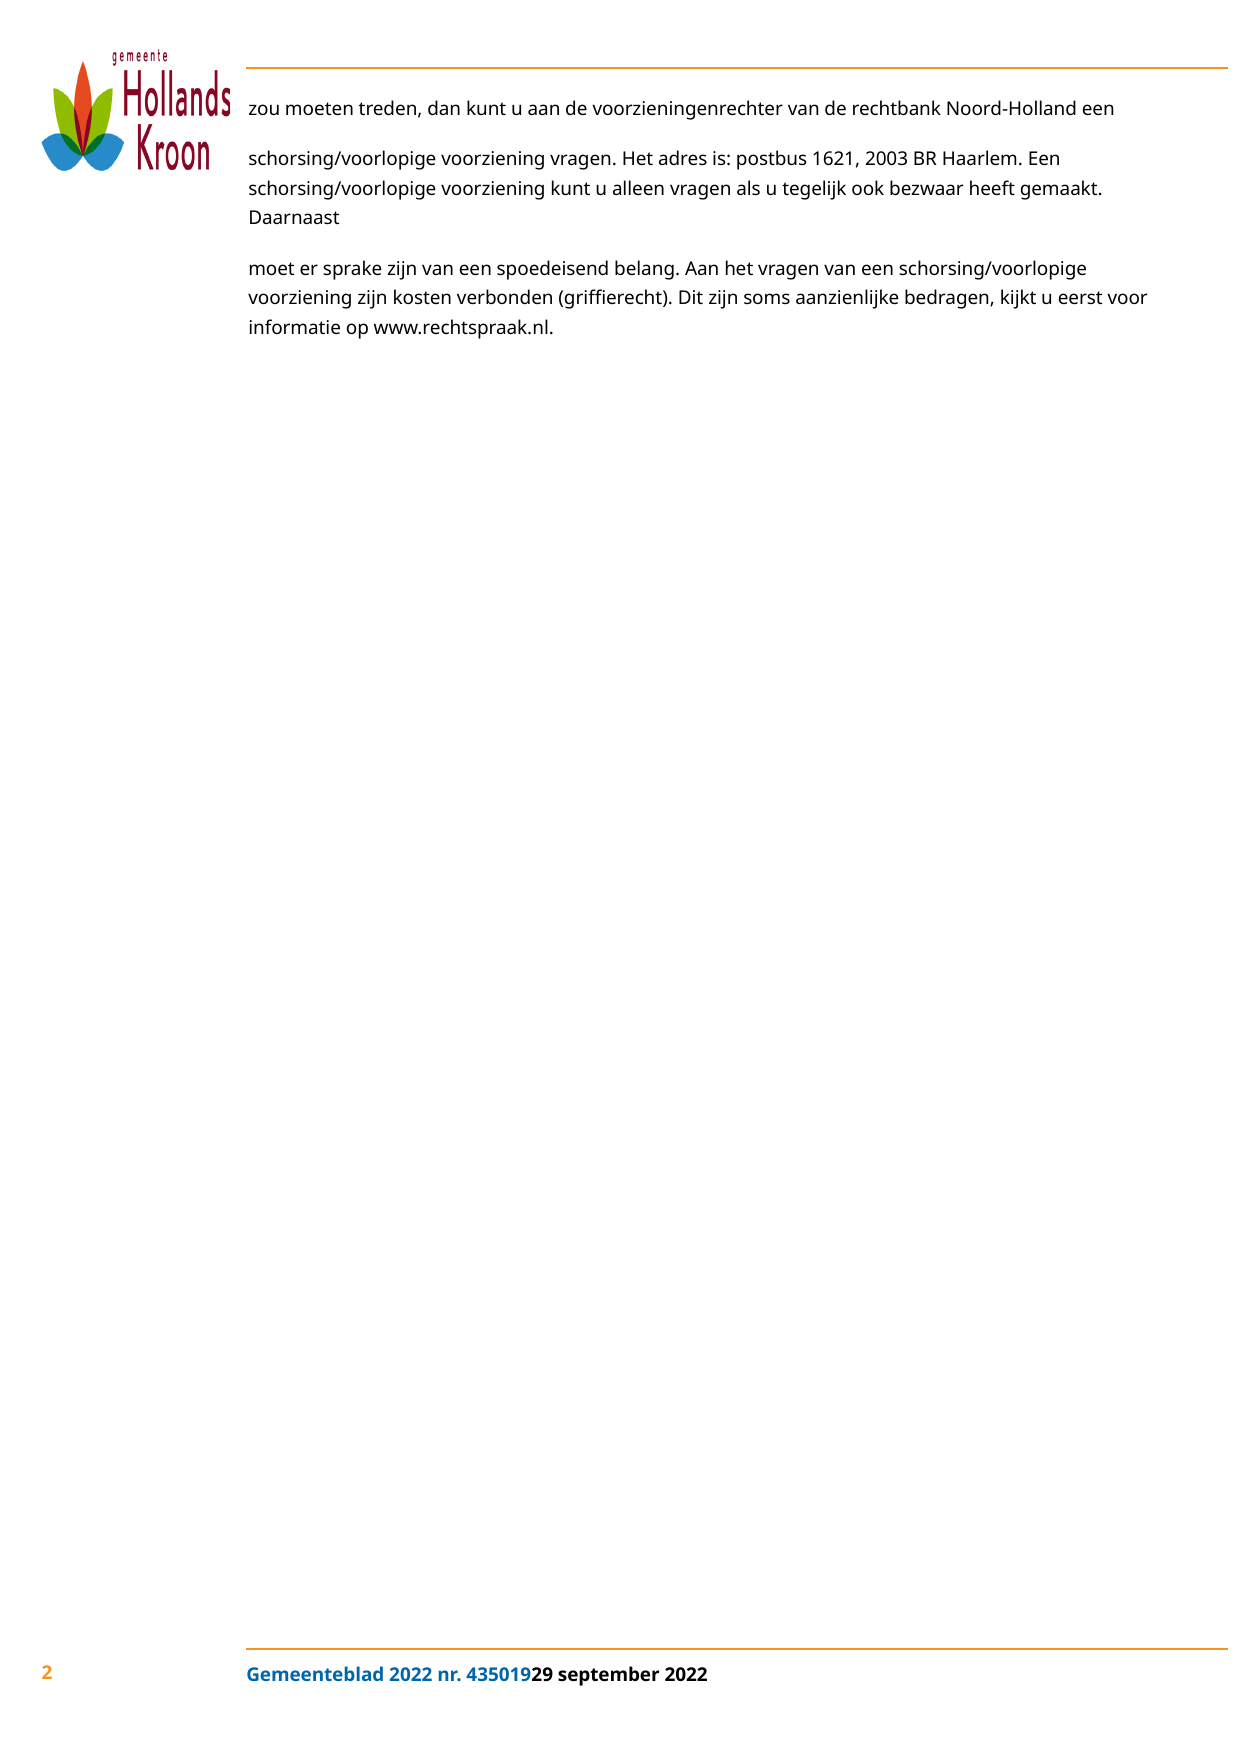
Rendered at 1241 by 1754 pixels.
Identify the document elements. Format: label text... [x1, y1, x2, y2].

text schorsing/voorlopige voorziening vragen. Het adres is: postbus 1621, 2003 BR Haarlem. Een schorsing/voorlopige voorziening kunt u alleen vragen als u tegelijk ook bezwaar heeft gemaakt. Daarnaast [248, 145, 1152, 230]
picture [41, 47, 231, 172]
text moet er sprake zijn van een spoedeisend belang. Aan het vragen van een schorsing/voorlopige voorziening zijn kosten verbonden (griffierecht). Dit zijn soms aanzienlijke bedragen, kijkt u eerst voor informatie op www.rechtspraak.nl. [248, 255, 1152, 340]
text zou moeten treden, dan kunt u aan de voorzieningenrechter van de rechtbank Noord-Holland een [248, 95, 1152, 121]
